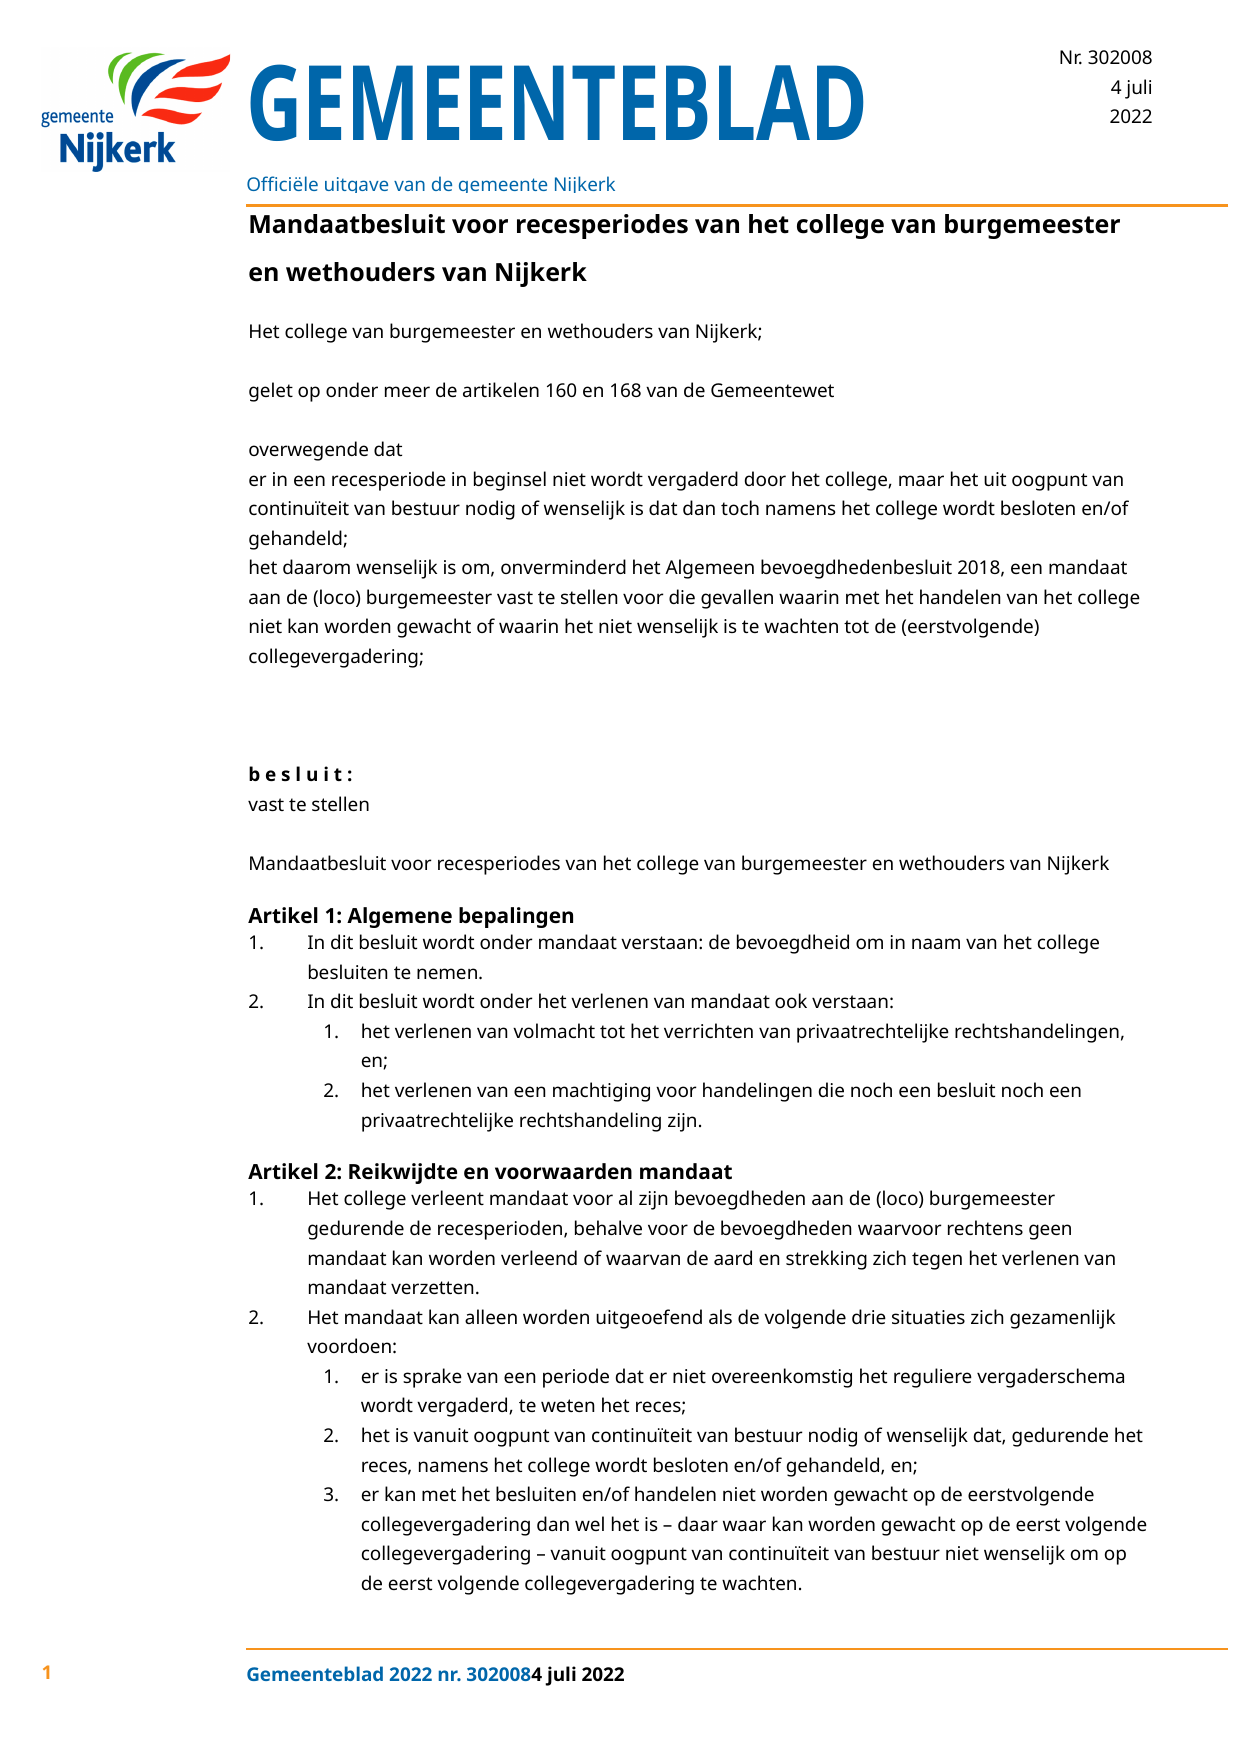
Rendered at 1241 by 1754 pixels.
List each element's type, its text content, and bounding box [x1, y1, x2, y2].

text vast te stellen [248, 791, 1152, 817]
picture [41, 47, 231, 172]
list het verlenen van volmacht tot het verrichten van privaatrechtelijke rechtshandelingen, en; [323, 1018, 1152, 1073]
list In dit besluit wordt onder het verlenen van mandaat ook verstaan: [248, 988, 1152, 1014]
list het verlenen van een machtiging voor handelingen die noch een besluit noch een privaatrechtelijke rechtshandeling zijn. [323, 1077, 1152, 1132]
text Mandaatbesluit voor recesperiodes van het college van burgemeester en wethouders van Nijkerk [248, 207, 1152, 288]
text overwegende dat [248, 436, 1152, 462]
text gelet op onder meer de artikelen 160 en 168 van de Gemeentewet [248, 377, 1152, 403]
list er is sprake van een periode dat er niet overeenkomstig het reguliere vergaderschema wordt vergaderd, te weten het reces; [323, 1363, 1152, 1418]
text Mandaatbesluit voor recesperiodes van het college van burgemeester en wethouders van Nijkerk [248, 850, 1152, 876]
text Artikel 2: Reikwijdte en voorwaarden mandaat [248, 1157, 1152, 1186]
list Het college verleent mandaat voor al zijn bevoegdheden aan de (loco) burgemeester gedurende de recesperioden, behalve voor de bevoegdheden waarvoor rechtens geen mandaat kan worden verleend of waarvan de aard en strekking zich tegen het verlenen van mandaat verzetten. [248, 1186, 1152, 1300]
text Het college van burgemeester en wethouders van Nijkerk; [248, 318, 1152, 344]
list Het mandaat kan alleen worden uitgeoefend als de volgende drie situaties zich gezamenlijk voordoen: [248, 1304, 1152, 1359]
text b e s l u i t : [248, 762, 1152, 787]
text er in een recesperiode in beginsel niet wordt vergaderd door het college, maar het uit oogpunt van continuïteit van bestuur nodig of wenselijk is dat dan toch namens het college wordt besloten en/of gehandeld; [248, 466, 1152, 551]
text het daarom wenselijk is om, onverminderd het Algemeen bevoegdhedenbesluit 2018, een mandaat aan de (loco) burgemeester vast te stellen voor die gevallen waarin met het handelen van het college niet kan worden gewacht of waarin het niet wenselijk is te wachten tot de (eerstvolgende) collegevergadering; [248, 554, 1152, 669]
list het is vanuit oogpunt van continuïteit van bestuur nodig of wenselijk dat, gedurende het reces, namens het college wordt besloten en/of gehandeld, en; [323, 1422, 1152, 1478]
list er kan met het besluiten en/of handelen niet worden gewacht op de eerstvolgende collegevergadering dan wel het is – daar waar kan worden gewacht op de eerst volgende collegevergadering – vanuit oogpunt van continuïteit van bestuur niet wenselijk om op de eerst volgende collegevergadering te wachten. [323, 1481, 1152, 1596]
list In dit besluit wordt onder mandaat verstaan: de bevoegdheid om in naam van het college besluiten te nemen. [248, 929, 1152, 984]
text Artikel 1: Algemene bepalingen [248, 901, 1152, 929]
